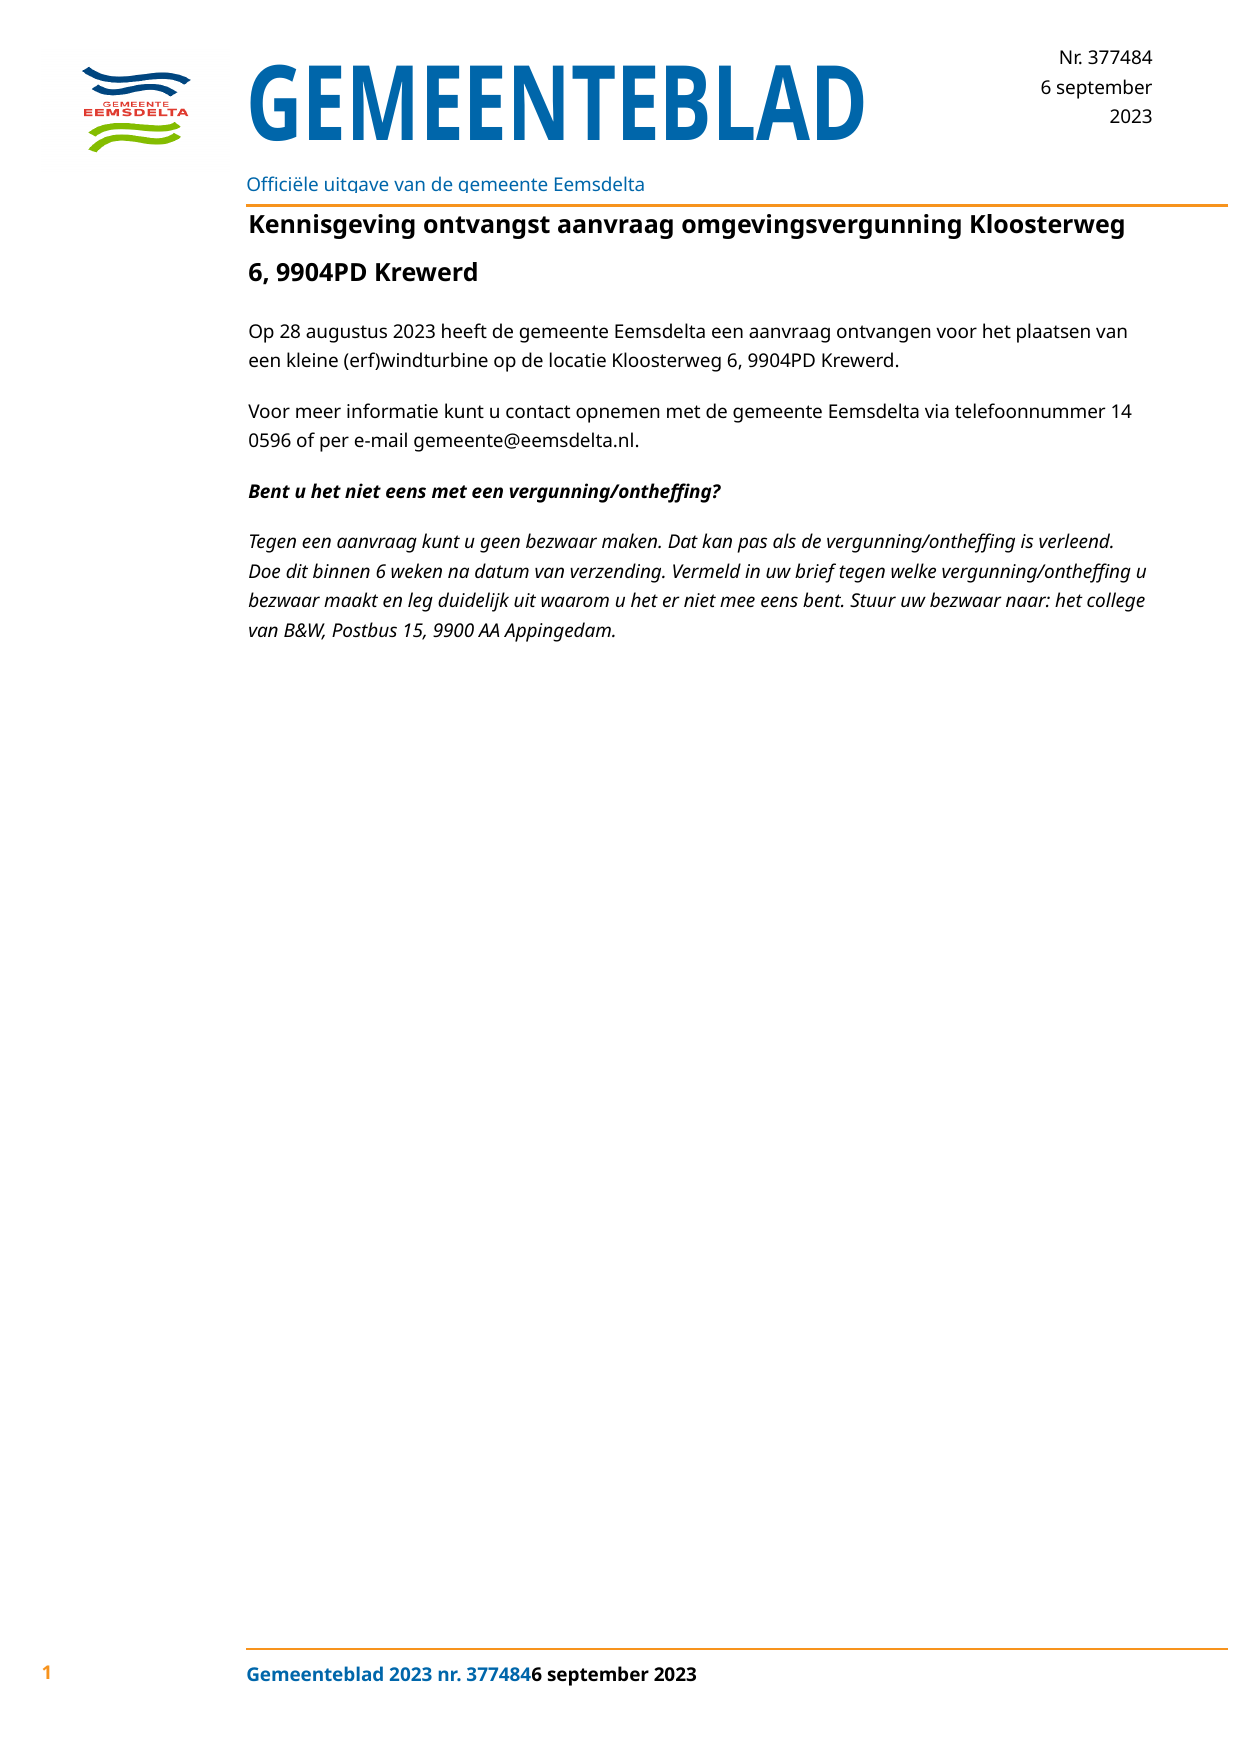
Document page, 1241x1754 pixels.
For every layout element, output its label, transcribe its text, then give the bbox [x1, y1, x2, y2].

text Bent u het niet eens met een vergunning/ontheffing? [248, 478, 1152, 504]
text Kennisgeving ontvangst aanvraag omgevingsvergunning Kloosterweg 6, 9904PD Krewerd [248, 207, 1152, 288]
text Op 28 augustus 2023 heeft de gemeente Eemsdelta een aanvraag ontvangen voor het plaatsen van een kleine (erf)windturbine op de locatie Kloosterweg 6, 9904PD Krewerd. [248, 318, 1152, 373]
text Voor meer informatie kunt u contact opnemen met de gemeente Eemsdelta via telefoonnummer 14 0596 of per e-mail gemeente@eemsdelta.nl. [248, 398, 1152, 453]
picture [41, 47, 231, 172]
text Tegen een aanvraag kunt u geen bezwaar maken. Dat kan pas als de vergunning/ontheffing is verleend. Doe dit binnen 6 weken na datum van verzending. Vermeld in uw brief tegen welke vergunning/ontheffing u bezwaar maakt en leg duidelijk uit waarom u het er niet mee eens bent. Stuur uw bezwaar naar: het college van B&W, Postbus 15, 9900 AA Appingedam. [248, 528, 1152, 643]
